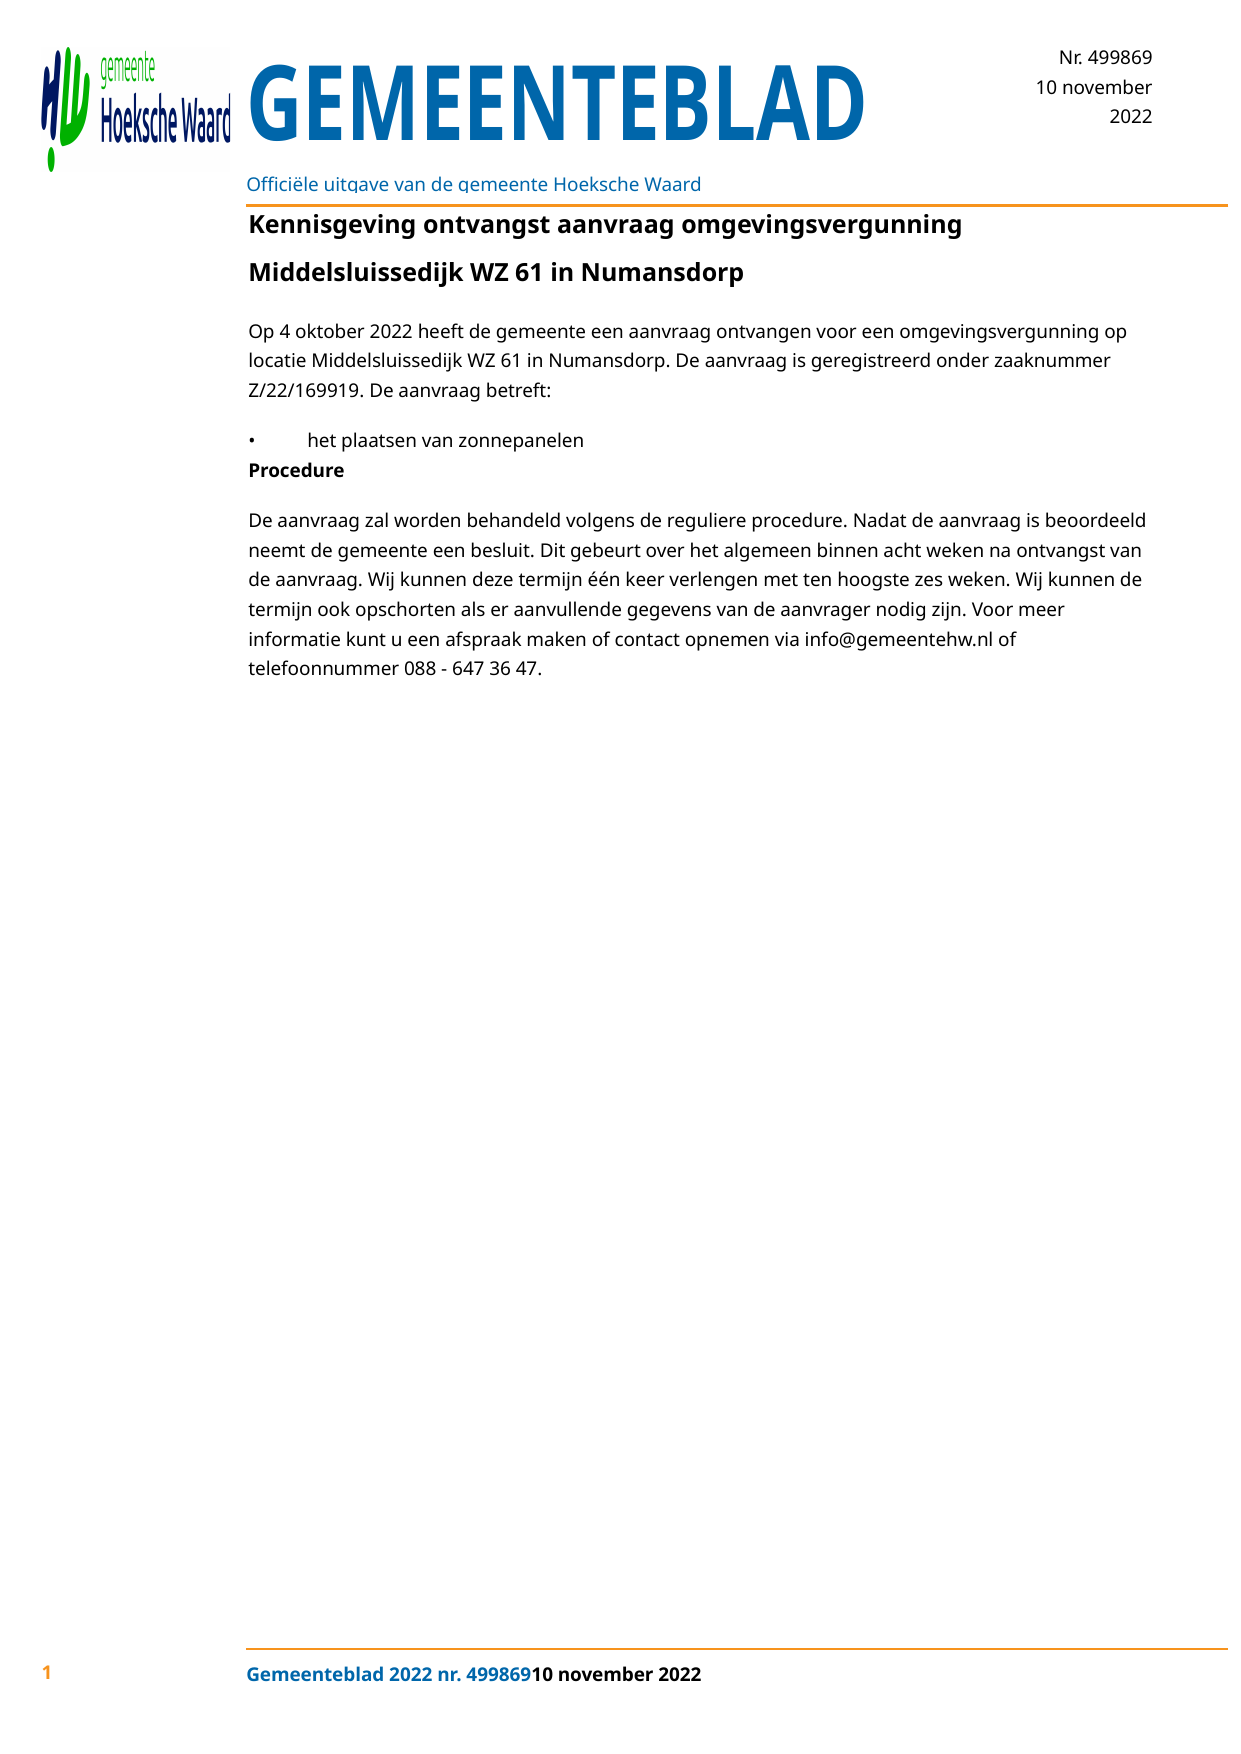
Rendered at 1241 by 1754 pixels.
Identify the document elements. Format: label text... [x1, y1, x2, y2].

text Op 4 oktober 2022 heeft de gemeente een aanvraag ontvangen voor een omgevingsvergunning op locatie Middelsluissedijk WZ 61 in Numansdorp. De aanvraag is geregistreerd onder zaaknummer Z/22/169919. De aanvraag betreft: [248, 318, 1152, 403]
text Procedure [248, 457, 1152, 483]
text Kennisgeving ontvangst aanvraag omgevingsvergunning Middelsluissedijk WZ 61 in Numansdorp [248, 207, 1152, 288]
text De aanvraag zal worden behandeld volgens de reguliere procedure. Nadat de aanvraag is beoordeeld neemt de gemeente een besluit. Dit gebeurt over het algemeen binnen acht weken na ontvangst van de aanvraag. Wij kunnen deze termijn één keer verlengen met ten hoogste zes weken. Wij kunnen de termijn ook opschorten als er aanvullende gegevens van de aanvrager nodig zijn. Voor meer informatie kunt u een afspraak maken of contact opnemen via info@gemeentehw.nl of telefoonnummer 088 - 647 36 47. [248, 507, 1152, 681]
picture [41, 47, 231, 172]
list het plaatsen van zonnepanelen [248, 427, 1152, 453]
